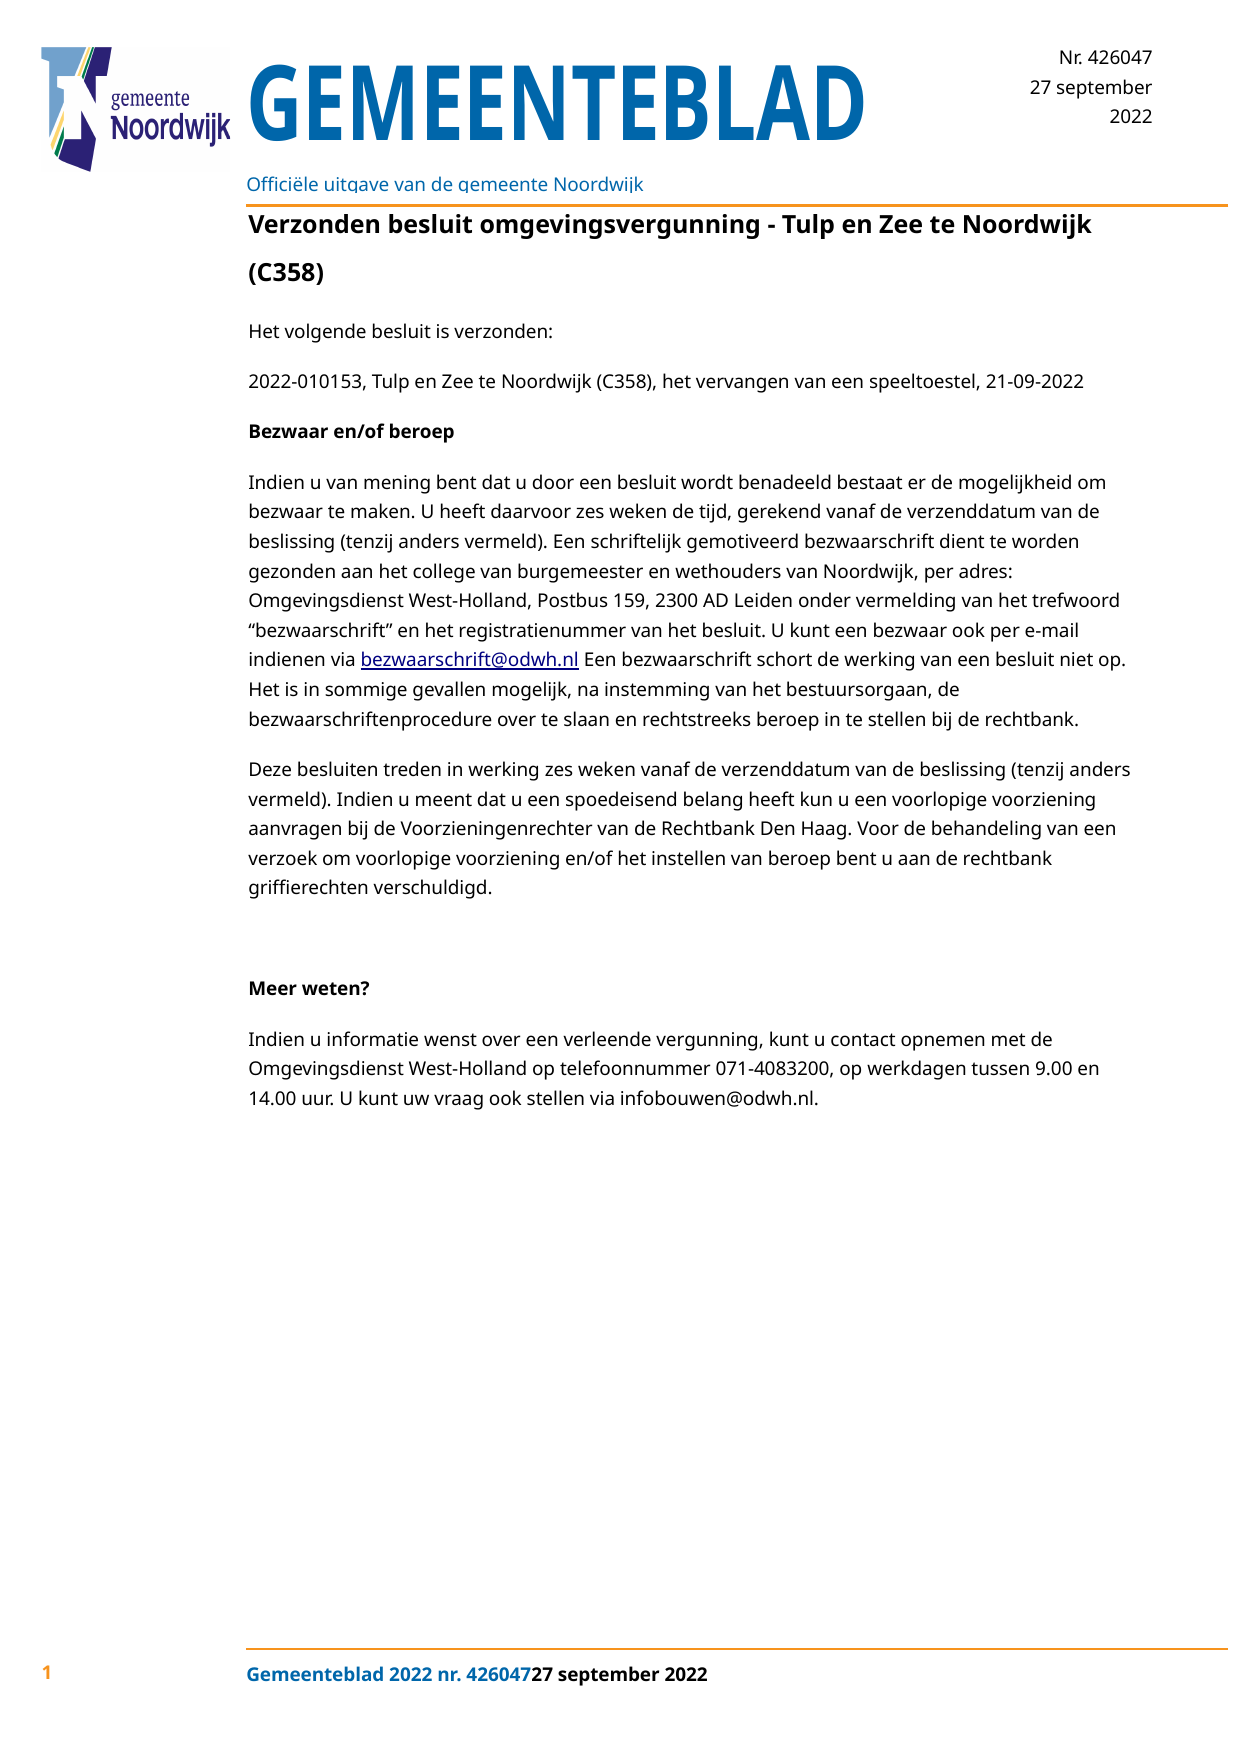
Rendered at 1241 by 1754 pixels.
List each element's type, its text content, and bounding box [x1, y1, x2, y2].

text Indien u informatie wenst over een verleende vergunning, kunt u contact opnemen met de Omgevingsdienst West-Holland op telefoonnummer 071-4083200, op werkdagen tussen 9.00 en 14.00 uur. U kunt uw vraag ook stellen via infobouwen@odwh.nl. [248, 1026, 1152, 1111]
text Indien u van mening bent dat u door een besluit wordt benadeeld bestaat er de mogelijkheid om bezwaar te maken. U heeft daarvoor zes weken de tijd, gerekend vanaf de verzenddatum van de beslissing (tenzij anders vermeld). Een schriftelijk gemotiveerd bezwaarschrift dient te worden gezonden aan het college van burgemeester en wethouders van Noordwijk, per adres: Omgevingsdienst West-Holland, Postbus 159, 2300 AD Leiden onder vermelding van het trefwoord “bezwaarschrift” en het registratienummer van het besluit. U kunt een bezwaar ook per e-mail indienen via bezwaarschrift@odwh.nl Een bezwaarschrift schort de werking van een besluit niet op. Het is in sommige gevallen mogelijk, na instemming van het bestuursorgaan, de bezwaarschriftenprocedure over te slaan en rechtstreeks beroep in te stellen bij de rechtbank. [248, 469, 1152, 732]
text Meer weten? [248, 975, 1152, 1001]
picture [41, 47, 231, 172]
text Het volgende besluit is verzonden: [248, 318, 1152, 344]
text 2022-010153, Tulp en Zee te Noordwijk (C358), het vervangen van een speeltoestel, 21-09-2022 [248, 368, 1152, 394]
text Verzonden besluit omgevingsvergunning - Tulp en Zee te Noordwijk (C358) [248, 207, 1152, 288]
text Bezwaar en/of beroep [248, 419, 1152, 444]
text Deze besluiten treden in werking zes weken vanaf de verzenddatum van de beslissing (tenzij anders vermeld). Indien u meent dat u een spoedeisend belang heeft kun u een voorlopige voorziening aanvragen bij de Voorzieningenrechter van de Rechtbank Den Haag. Voor de behandeling van een verzoek om voorlopige voorziening en/of het instellen van beroep bent u aan de rechtbank griffierechten verschuldigd. [248, 756, 1152, 900]
